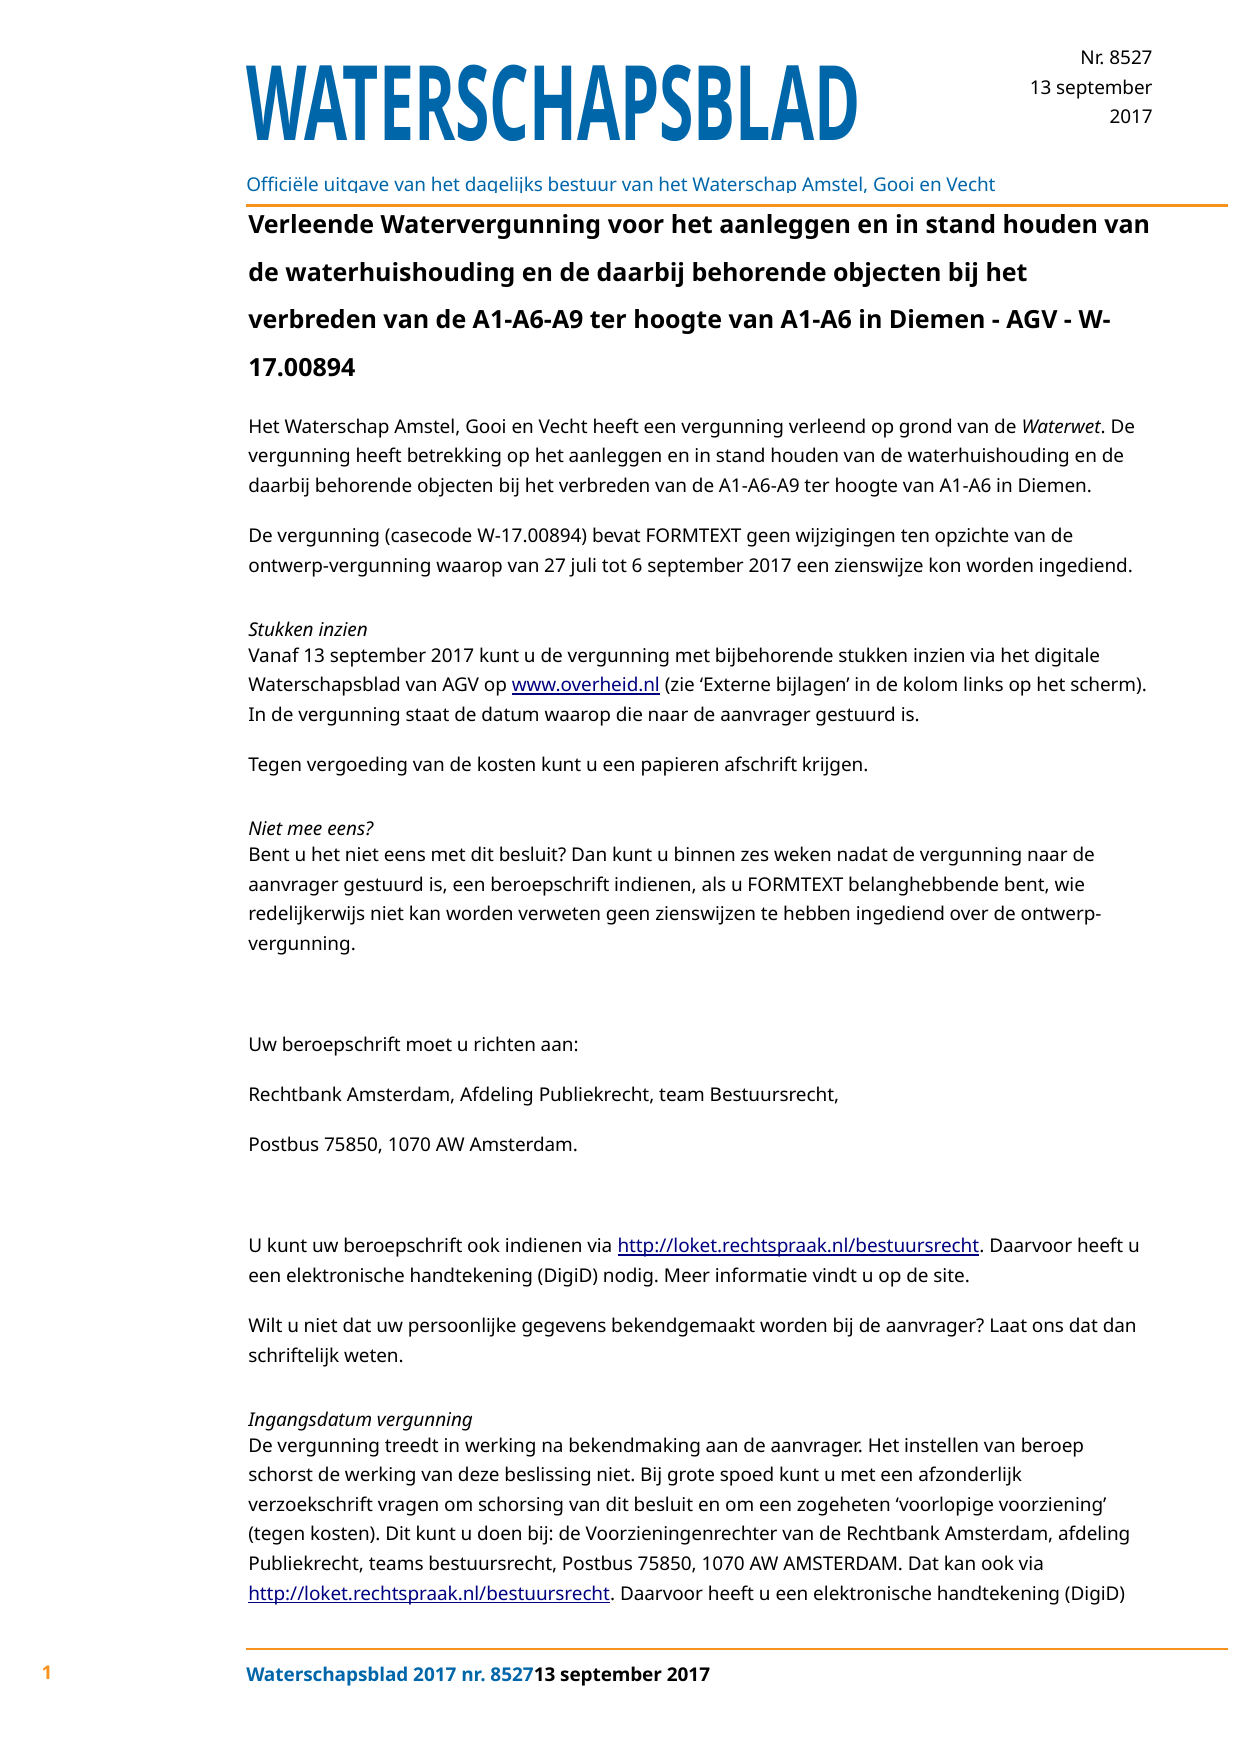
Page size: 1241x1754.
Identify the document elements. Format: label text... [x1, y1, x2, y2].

text Niet mee eens? [248, 816, 1152, 841]
text Het Waterschap Amstel, Gooi en Vecht heeft een vergunning verleend op grond van de Waterwet. De vergunning heeft betrekking op het aanleggen en in stand houden van de waterhuishouding en de daarbij behorende objecten bij het verbreden van de A1-A6-A9 ter hoogte van A1-A6 in Diemen. [248, 413, 1152, 498]
text Verleende Watervergunning voor het aanleggen en in stand houden van de waterhuishouding en de daarbij behorende objecten bij het verbreden van de A1-A6-A9 ter hoogte van A1-A6 in Diemen - AGV - W-17.00894 [248, 207, 1152, 384]
text Bent u het niet eens met dit besluit? Dan kunt u binnen zes weken nadat de vergunning naar de aanvrager gestuurd is, een beroepschrift indienen, als u FORMTEXT belanghebbende bent, wie redelijkerwijs niet kan worden verweten geen zienswijzen te hebben ingediend over de ontwerp-vergunning. [248, 841, 1152, 956]
picture [41, 47, 231, 172]
text De vergunning treedt in werking na bekendmaking aan de aanvrager. Het instellen van beroep schorst de werking van deze beslissing niet. Bij grote spoed kunt u met een afzonderlijk verzoekschrift vragen om schorsing van dit besluit en om een zogeheten ‘voorlopige voorziening’ (tegen kosten). Dit kunt u doen bij: de Voorzieningenrechter van de Rechtbank Amsterdam, afdeling Publiekrecht, teams bestuursrecht, Postbus 75850, 1070 AW AMSTERDAM. Dat kan ook via http://loket.rechtspraak.nl/bestuursrecht. Daarvoor heeft u een elektronische handtekening (DigiD) [248, 1432, 1152, 1605]
text Ingangsdatum vergunning [248, 1406, 1152, 1432]
text Wilt u niet dat uw persoonlijke gegevens bekendgemaakt worden bij de aanvrager? Laat ons dat dan schriftelijk weten. [248, 1312, 1152, 1368]
text Uw beroepschrift moet u richten aan: [248, 1031, 1152, 1057]
text Postbus 75850, 1070 AW Amsterdam. [248, 1132, 1152, 1157]
text Stukken inzien [248, 616, 1152, 642]
text U kunt uw beroepschrift ook indienen via http://loket.rechtspraak.nl/bestuursrecht. Daarvoor heeft u een elektronische handtekening (DigiD) nodig. Meer informatie vindt u op de site. [248, 1232, 1152, 1288]
text Tegen vergoeding van de kosten kunt u een papieren afschrift krijgen. [248, 752, 1152, 777]
text Rechtbank Amsterdam, Afdeling Publiekrecht, team Bestuursrecht, [248, 1081, 1152, 1107]
text Vanaf 13 september 2017 kunt u de vergunning met bijbehorende stukken inzien via het digitale Waterschapsblad van AGV op www.overheid.nl (zie ‘Externe bijlagen’ in de kolom links op het scherm). In de vergunning staat de datum waarop die naar de aanvrager gestuurd is. [248, 642, 1152, 727]
text De vergunning (casecode W-17.00894) bevat FORMTEXT geen wijzigingen ten opzichte van de ontwerp-vergunning waarop van 27 juli tot 6 september 2017 een zienswijze kon worden ingediend. [248, 523, 1152, 578]
